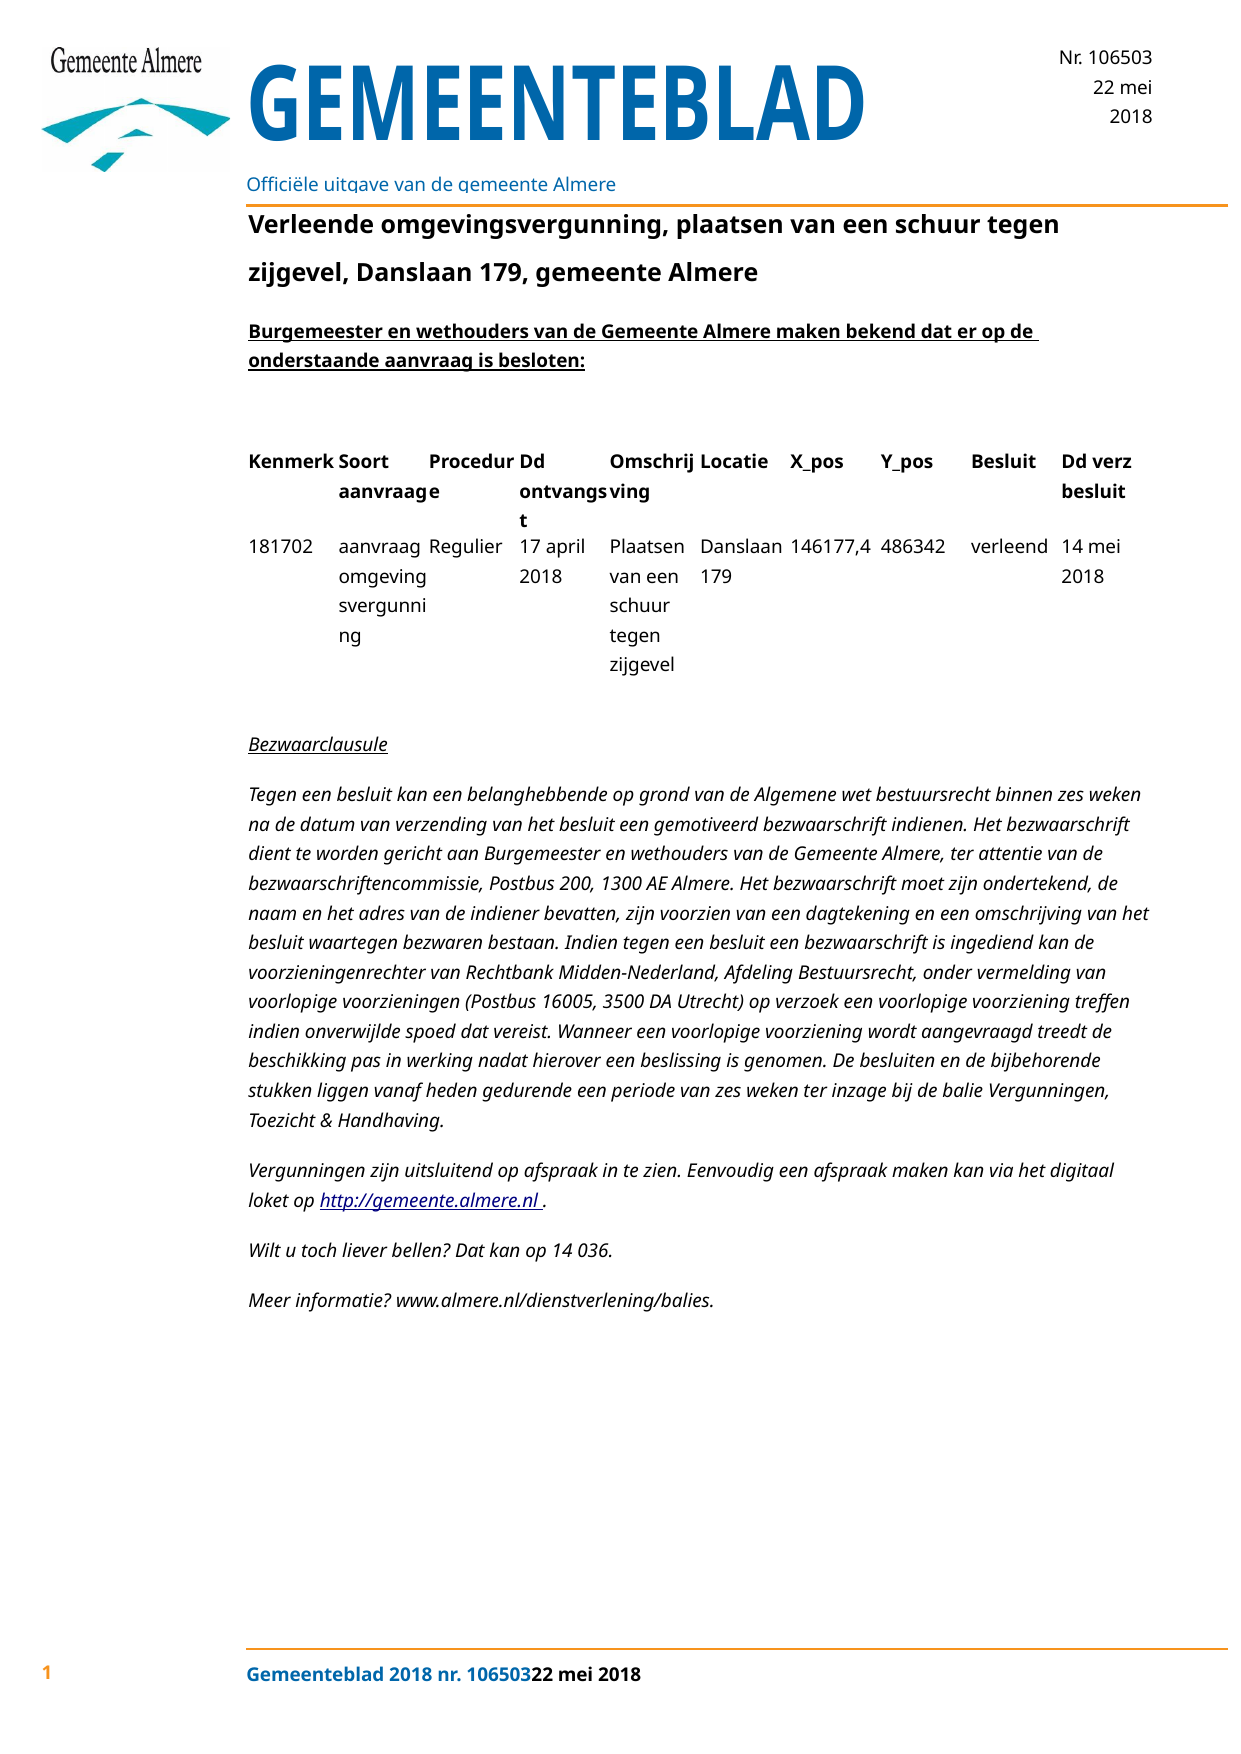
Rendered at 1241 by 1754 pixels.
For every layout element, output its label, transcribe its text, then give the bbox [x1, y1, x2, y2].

table_cell 146177,4 [790, 533, 881, 677]
table_cell 17 april 2018 [519, 533, 609, 677]
table_cell verleend [971, 533, 1061, 677]
table_header Procedure [429, 449, 519, 533]
text Verleende omgevingsvergunning, plaatsen van een schuur tegen zijgevel, Danslaan 179, gemeente Almere [248, 207, 1152, 288]
text Vergunningen zijn uitsluitend op afspraak in te zien. Eenvoudig een afspraak maken kan via het digitaal loket op http://gemeente.almere.nl . [248, 1157, 1152, 1213]
text Tegen een besluit kan een belanghebbende op grond van de Algemene wet bestuursrecht binnen zes weken na de datum van verzending van het besluit een gemotiveerd bezwaarschrift indienen. Het bezwaarschrift dient te worden gericht aan Burgemeester en wethouders van de Gemeente Almere, ter attentie van de bezwaarschriftencommissie, Postbus 200, 1300 AE Almere. Het bezwaarschrift moet zijn ondertekend, de naam en het adres van de indiener bevatten, zijn voorzien van een dagtekening en een omschrijving van het besluit waartegen bezwaren bestaan. Indien tegen een besluit een bezwaarschrift is ingediend kan de voorzieningenrechter van Rechtbank Midden-Nederland, Afdeling Bestuursrecht, onder vermelding van voorlopige voorzieningen (Postbus 16005, 3500 DA Utrecht) op verzoek een voorlopige voorziening treffen indien onverwijlde spoed dat vereist. Wanneer een voorlopige voorziening wordt aangevraagd treedt de beschikking pas in werking nadat hierover een beslissing is genomen. De besluiten en de bijbehorende stukken liggen vanaf heden gedurende een periode van zes weken ter inzage bij de balie Vergunningen, Toezicht & Handhaving. [248, 781, 1152, 1133]
table_cell 14 mei 2018 [1061, 533, 1152, 677]
table_header Locatie [700, 449, 790, 533]
text Bezwaarclausule [248, 731, 1152, 757]
table_header Soort aanvraag [338, 449, 429, 533]
text Wilt u toch liever bellen? Dat kan op 14 036. [248, 1237, 1152, 1263]
table_header Y_pos [881, 449, 971, 533]
table_header Dd verz besluit [1061, 449, 1152, 533]
table_cell Plaatsen van een schuur tegen zijgevel [609, 533, 700, 677]
table_cell 486342 [881, 533, 971, 677]
table_cell Regulier [429, 533, 519, 677]
table_cell 181702 [248, 533, 338, 677]
table_cell aanvraag omgevingsvergunning [338, 533, 429, 677]
table_header X_pos [790, 449, 881, 533]
text Burgemeester en wethouders van de Gemeente Almere maken bekend dat er op de onderstaande aanvraag is besloten: [248, 318, 1152, 373]
table_header Besluit [971, 449, 1061, 533]
table_cell Danslaan 179 [700, 533, 790, 677]
picture [41, 47, 231, 172]
table_header Omschrijving [609, 449, 700, 533]
table_header Kenmerk [248, 449, 338, 533]
text Meer informatie? www.almere.nl/dienstverlening/balies. [248, 1288, 1152, 1313]
table_header Dd ontvangst [519, 449, 609, 533]
